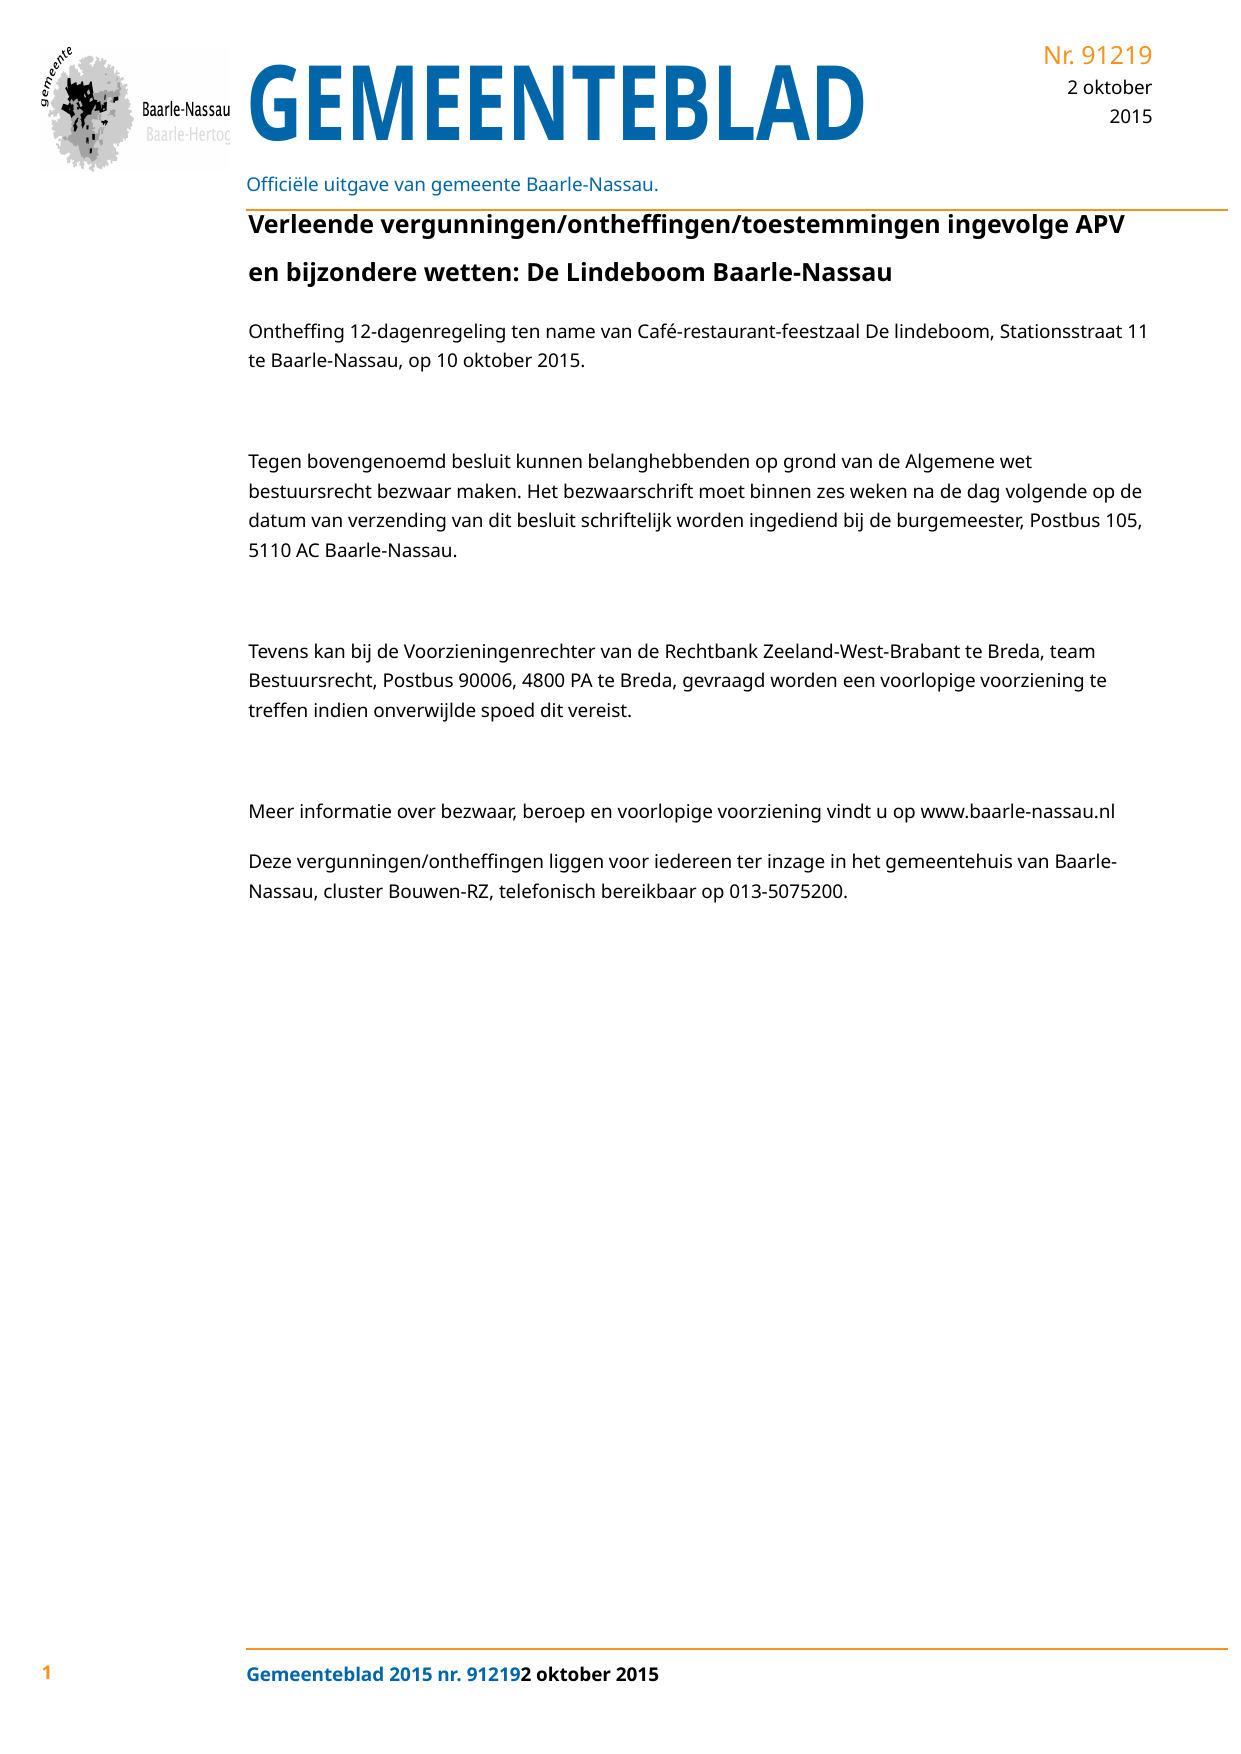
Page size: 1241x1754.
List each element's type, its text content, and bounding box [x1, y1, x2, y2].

text Ontheffing 12-dagenregeling ten name van Café-restaurant-feestzaal De lindeboom, Stationsstraat 11 te Baarle-Nassau, op 10 oktober 2015. [248, 318, 1152, 373]
picture [41, 47, 231, 172]
text Verleende vergunningen/ontheffingen/toestemmingen ingevolge APV en bijzondere wetten: De Lindeboom Baarle-Nassau [248, 211, 1152, 288]
text Tevens kan bij de Voorzieningenrechter van de Rechtbank Zeeland-West-Brabant te Breda, team Bestuursrecht, Postbus 90006, 4800 PA te Breda, gevraagd worden een voorlopige voorziening te treffen indien onverwijlde spoed dit vereist. [248, 638, 1152, 723]
text Tegen bovengenoemd besluit kunnen belanghebbenden op grond van de Algemene wet bestuursrecht bezwaar maken. Het bezwaarschrift moet binnen zes weken na de dag volgende op de datum van verzending van dit besluit schriftelijk worden ingediend bij de burgemeester, Postbus 105, 5110 AC Baarle-Nassau. [248, 448, 1152, 563]
text Deze vergunningen/ontheffingen liggen voor iedereen ter inzage in het gemeentehuis van Baarle-Nassau, cluster Bouwen-RZ, telefonisch bereikbaar op 013-5075200. [248, 848, 1152, 904]
text Meer informatie over bezwaar, beroep en voorlopige voorziening vindt u op www.baarle-nassau.nl [248, 798, 1152, 824]
